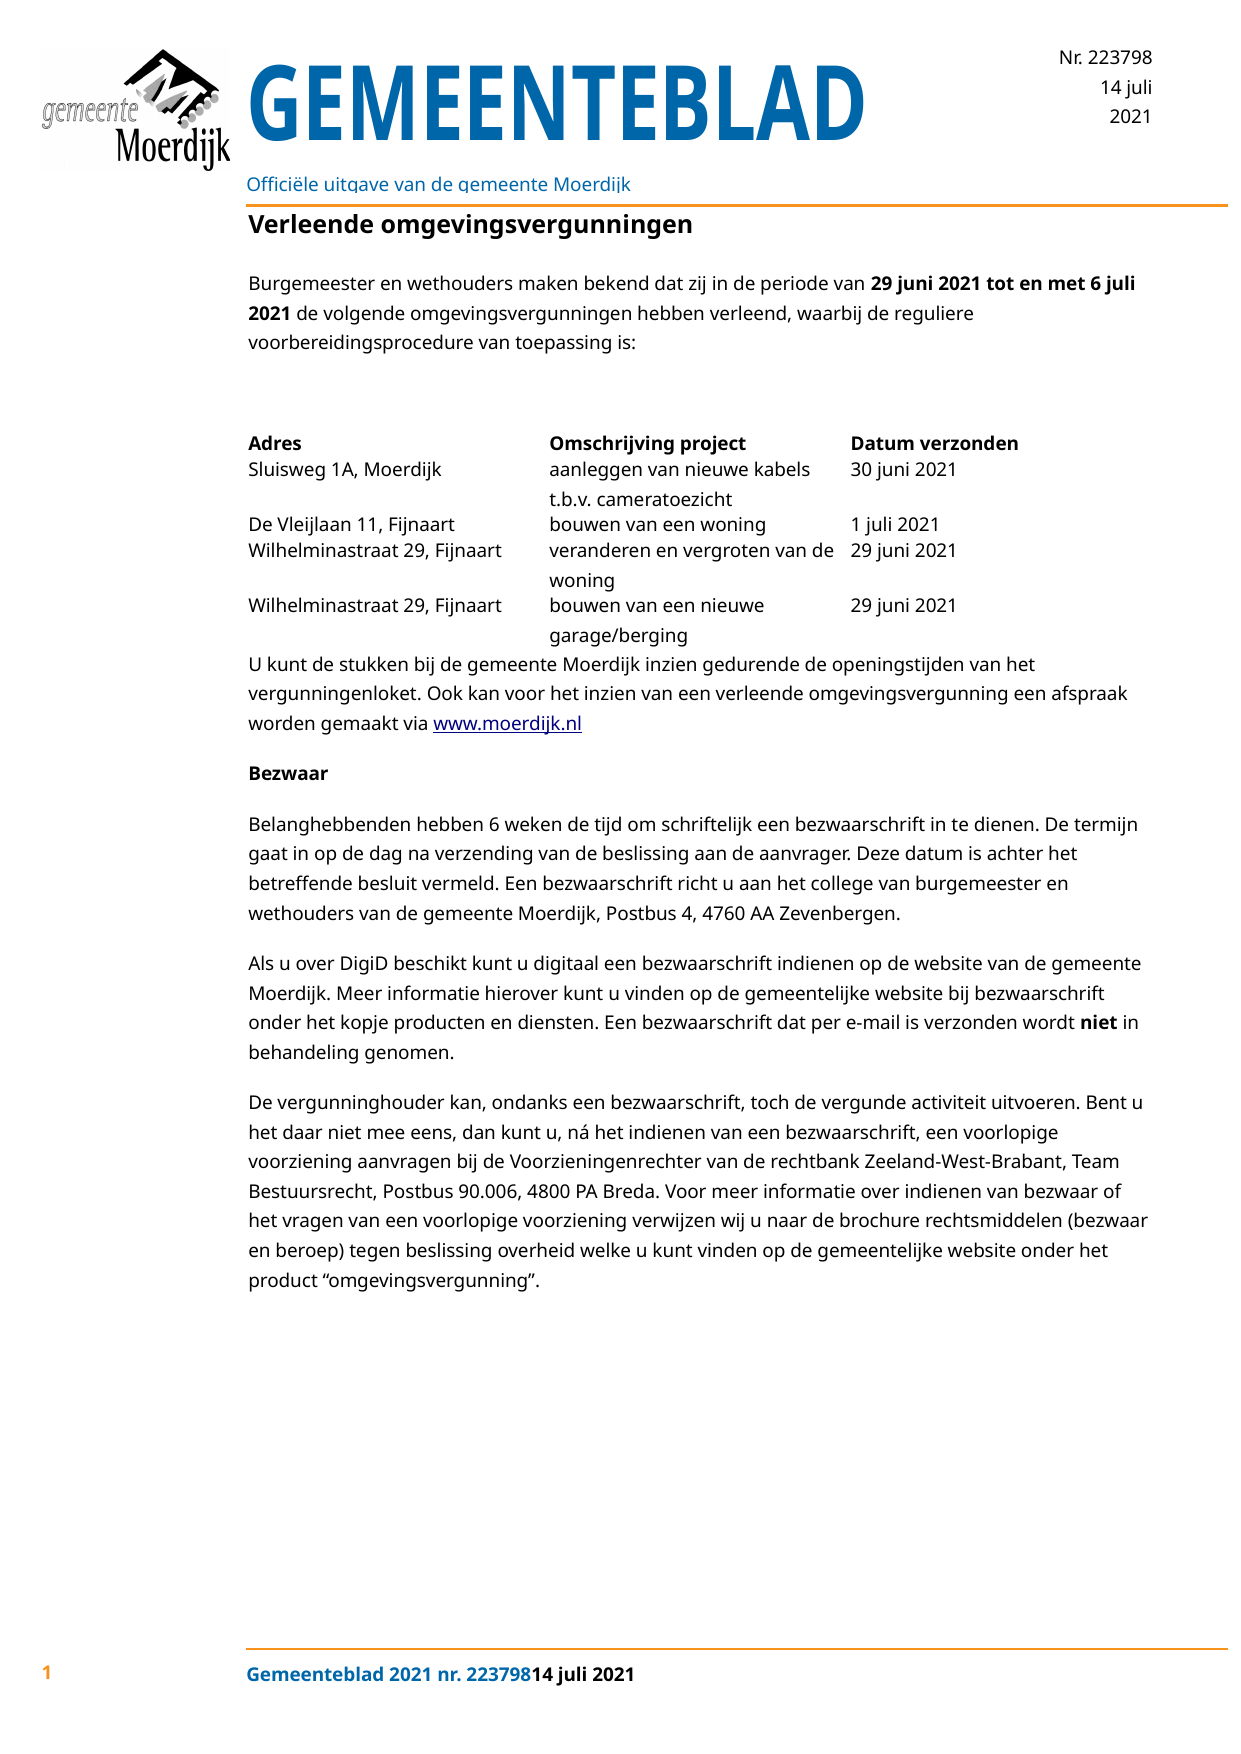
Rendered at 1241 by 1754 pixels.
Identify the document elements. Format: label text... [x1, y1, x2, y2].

text Bezwaar [248, 761, 1152, 786]
table_header Datum verzonden [850, 430, 1152, 456]
table_cell 30 juni 2021 [850, 456, 1152, 511]
table_cell bouwen van een woning [549, 511, 850, 537]
text Burgemeester en wethouders maken bekend dat zij in de periode van 29 juni 2021 tot en met 6 juli 2021 de volgende omgevingsvergunningen hebben verleend, waarbij de reguliere voorbereidingsprocedure van toepassing is: [248, 270, 1152, 355]
table_header Omschrijving project [549, 430, 850, 456]
table_cell veranderen en vergroten van de woning [549, 537, 850, 592]
table_cell Sluisweg 1A, Moerdijk [248, 456, 549, 511]
table_cell Wilhelminastraat 29, Fijnaart [248, 537, 549, 592]
table_cell aanleggen van nieuwe kabels t.b.v. cameratoezicht [549, 456, 850, 511]
text Verleende omgevingsvergunningen [248, 207, 1152, 241]
text Belanghebbenden hebben 6 weken de tijd om schriftelijk een bezwaarschrift in te dienen. De termijn gaat in op de dag na verzending van de beslissing aan de aanvrager. Deze datum is achter het betreffende besluit vermeld. Een bezwaarschrift richt u aan het college van burgemeester en wethouders van de gemeente Moerdijk, Postbus 4, 4760 AA Zevenbergen. [248, 811, 1152, 926]
text De vergunninghouder kan, ondanks een bezwaarschrift, toch de vergunde activiteit uitvoeren. Bent u het daar niet mee eens, dan kunt u, ná het indienen van een bezwaarschrift, een voorlopige voorziening aanvragen bij de Voorzieningenrechter van de rechtbank Zeeland-West-Brabant, Team Bestuursrecht, Postbus 90.006, 4800 PA Breda. Voor meer informatie over indienen van bezwaar of het vragen van een voorlopige voorziening verwijzen wij u naar de brochure rechtsmiddelen (bezwaar en beroep) tegen beslissing overheid welke u kunt vinden op de gemeentelijke website onder het product “omgevingsvergunning”. [248, 1089, 1152, 1293]
table_header Adres [248, 430, 549, 456]
picture [41, 47, 231, 172]
table_cell bouwen van een nieuwe garage/berging [549, 593, 850, 648]
table_cell 29 juni 2021 [850, 593, 1152, 648]
text Als u over DigiD beschikt kunt u digitaal een bezwaarschrift indienen op de website van de gemeente Moerdijk. Meer informatie hierover kunt u vinden op de gemeentelijke website bij bezwaarschrift onder het kopje producten en diensten. Een bezwaarschrift dat per e-mail is verzonden wordt niet in behandeling genomen. [248, 950, 1152, 1065]
table_cell 29 juni 2021 [850, 537, 1152, 592]
table_cell 1 juli 2021 [850, 511, 1152, 537]
text U kunt de stukken bij de gemeente Moerdijk inzien gedurende de openingstijden van het vergunningenloket. Ook kan voor het inzien van een verleende omgevingsvergunning een afspraak worden gemaakt via www.moerdijk.nl [248, 651, 1152, 736]
table_cell De Vleijlaan 11, Fijnaart [248, 511, 549, 537]
table_cell Wilhelminastraat 29, Fijnaart [248, 593, 549, 648]
